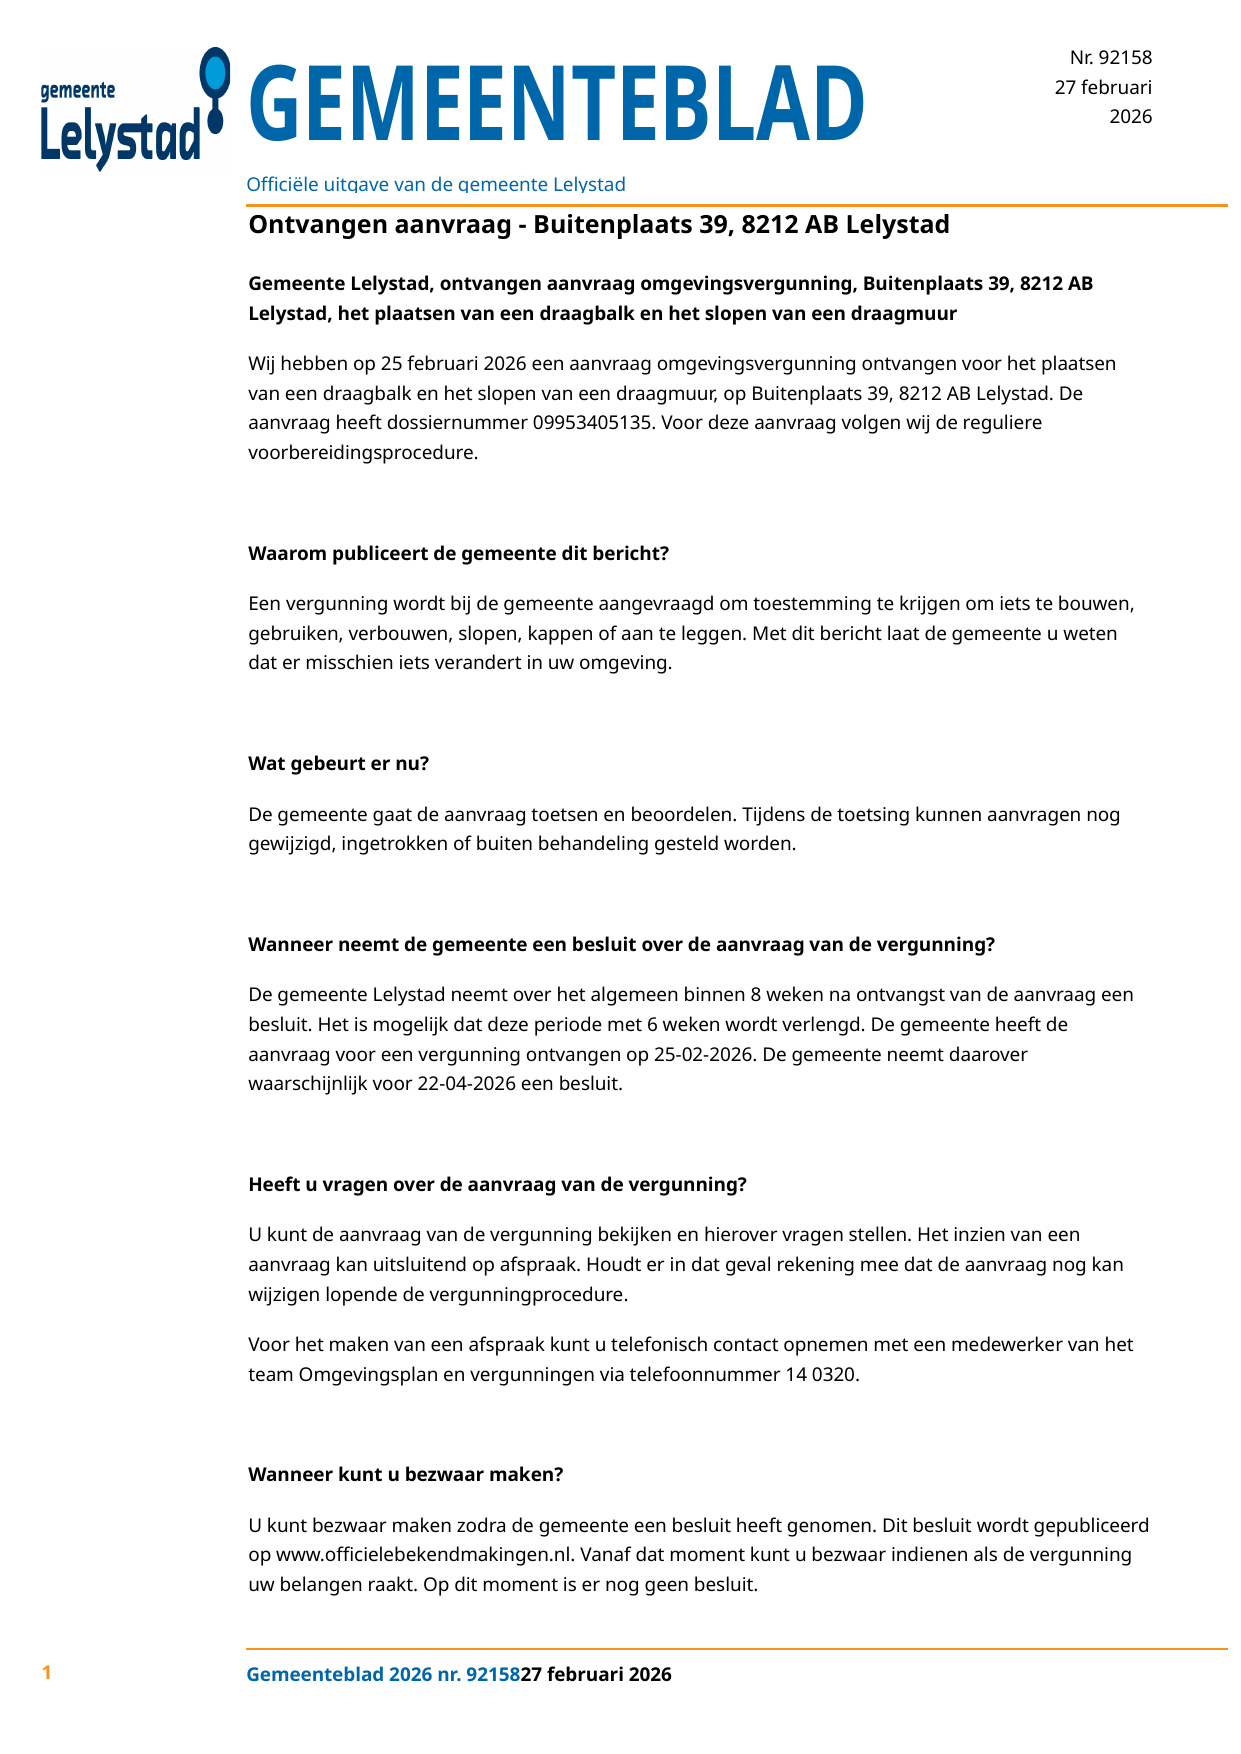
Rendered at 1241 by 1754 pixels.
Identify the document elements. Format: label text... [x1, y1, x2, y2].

text Gemeente Lelystad, ontvangen aanvraag omgevingsvergunning, Buitenplaats 39, 8212 AB Lelystad, het plaatsen van een draagbalk en het slopen van een draagmuur [248, 270, 1152, 326]
text De gemeente Lelystad neemt over het algemeen binnen 8 weken na ontvangst van de aanvraag een besluit. Het is mogelijk dat deze periode met 6 weken wordt verlengd. De gemeente heeft de aanvraag voor een vergunning ontvangen op 25-02-2026. De gemeente neemt daarover waarschijnlijk voor 22-04-2026 een besluit. [248, 982, 1152, 1096]
text Een vergunning wordt bij de gemeente aangevraagd om toestemming te krijgen om iets te bouwen, gebruiken, verbouwen, slopen, kappen of aan te leggen. Met dit bericht laat de gemeente u weten dat er misschien iets verandert in uw omgeving. [248, 590, 1152, 675]
text Ontvangen aanvraag - Buitenplaats 39, 8212 AB Lelystad [248, 207, 1152, 241]
text U kunt bezwaar maken zodra de gemeente een besluit heeft genomen. Dit besluit wordt gepubliceerd op www.officielebekendmakingen.nl. Vanaf dat moment kunt u bezwaar indienen als de vergunning uw belangen raakt. Op dit moment is er nog geen besluit. [248, 1512, 1152, 1597]
text U kunt de aanvraag van de vergunning bekijken en hierover vragen stellen. Het inzien van een aanvraag kan uitsluitend op afspraak. Houdt er in dat geval rekening mee dat de aanvraag nog kan wijzigen lopende de vergunningprocedure. [248, 1222, 1152, 1306]
text Voor het maken van een afspraak kunt u telefonisch contact opnemen met een medewerker van het team Omgevingsplan en vergunningen via telefoonnummer 14 0320. [248, 1331, 1152, 1386]
text Wanneer neemt de gemeente een besluit over de aanvraag van de vergunning? [248, 931, 1152, 957]
text Wanneer kunt u bezwaar maken? [248, 1462, 1152, 1487]
text De gemeente gaat de aanvraag toetsen en beoordelen. Tijdens de toetsing kunnen aanvragen nog gewijzigd, ingetrokken of buiten behandeling gesteld worden. [248, 801, 1152, 856]
text Wij hebben op 25 februari 2026 een aanvraag omgevingsvergunning ontvangen voor het plaatsen van een draagbalk en het slopen van een draagmuur, op Buitenplaats 39, 8212 AB Lelystad. De aanvraag heeft dossiernummer 09953405135. Voor deze aanvraag volgen wij de reguliere voorbereidingsprocedure. [248, 350, 1152, 465]
picture [41, 47, 231, 172]
text Heeft u vragen over de aanvraag van de vergunning? [248, 1171, 1152, 1197]
text Waarom publiceert de gemeente dit bericht? [248, 540, 1152, 566]
text Wat gebeurt er nu? [248, 750, 1152, 776]
